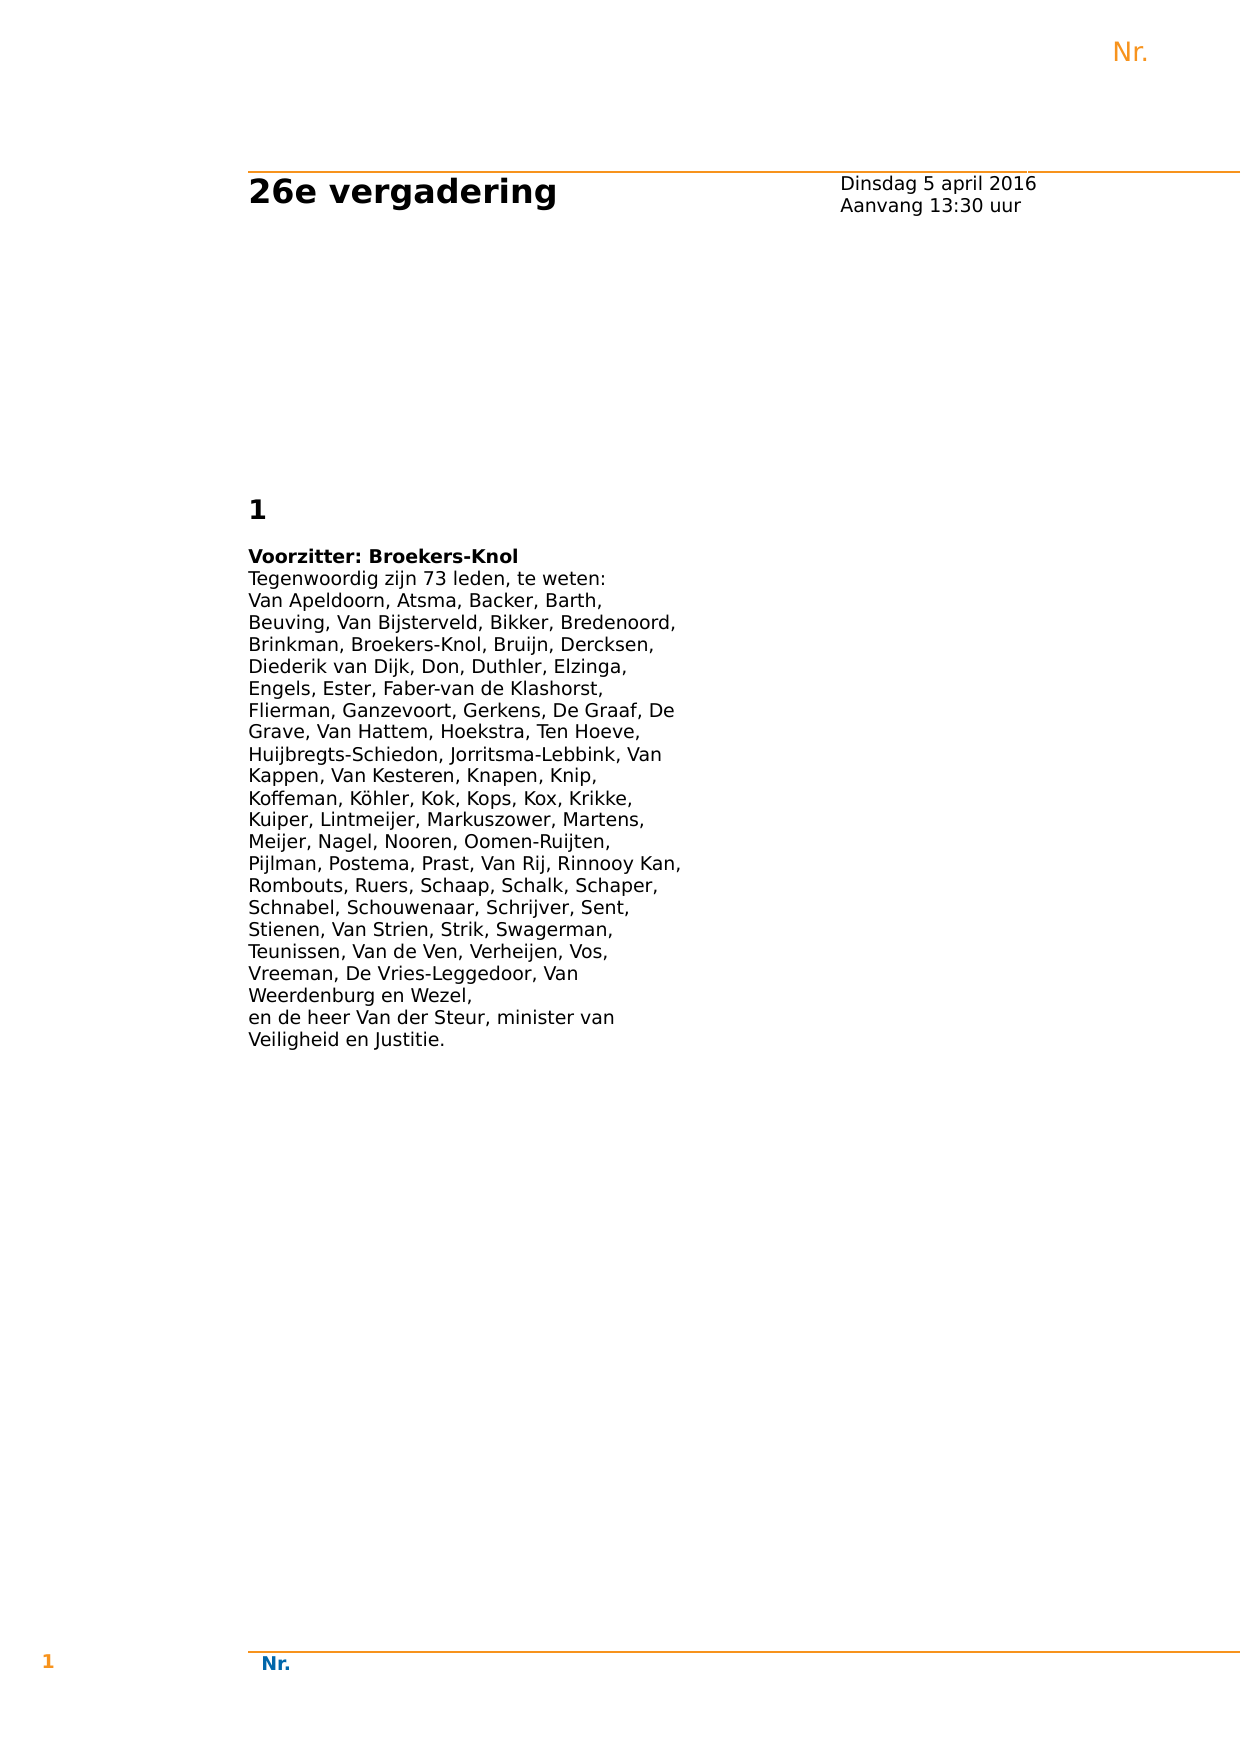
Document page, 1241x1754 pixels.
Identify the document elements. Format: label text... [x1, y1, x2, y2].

text Tegenwoordig zijn 73 leden, te weten: [248, 568, 691, 589]
table_header Dinsdag 5 april 2016 [840, 173, 1163, 195]
table_cell Aanvang 13:30 uur [840, 195, 1163, 217]
title 1 [248, 494, 691, 526]
table_header 26e vergadering [248, 173, 840, 217]
text Voorzitter: Broekers-Knol [248, 546, 691, 568]
text Van Apeldoorn, Atsma, Backer, Barth, Beuving, Van Bijsterveld, Bikker, Bredenoord, Brinkman, Broekers-Knol, Bruijn, Dercksen, Diederik van Dijk, Don, Duthler, Elzinga, Engels, Ester, Faber-van de Klashorst, Flierman, Ganzevoort, Gerkens, De Graaf, De Grave, Van Hattem, Hoekstra, Ten Hoeve, Huijbregts-Schiedon, Jorritsma-Lebbink, Van Kappen, Van Kesteren, Knapen, Knip, Koffeman, Köhler, Kok, Kops, Kox, Krikke, Kuiper, Lintmeijer, Markuszower, Martens, Meijer, Nagel, Nooren, Oomen-Ruijten, Pijlman, Postema, Prast, Van Rij, Rinnooy Kan, Rombouts, Ruers, Schaap, Schalk, Schaper, Schnabel, Schouwenaar, Schrijver, Sent, Stienen, Van Strien, Strik, Swagerman, Teunissen, Van de Ven, Verheijen, Vos, Vreeman, De Vries-Leggedoor, Van Weerdenburg en Wezel, [248, 589, 691, 1007]
text en de heer Van der Steur, minister van Veiligheid en Justitie. [248, 1007, 691, 1051]
